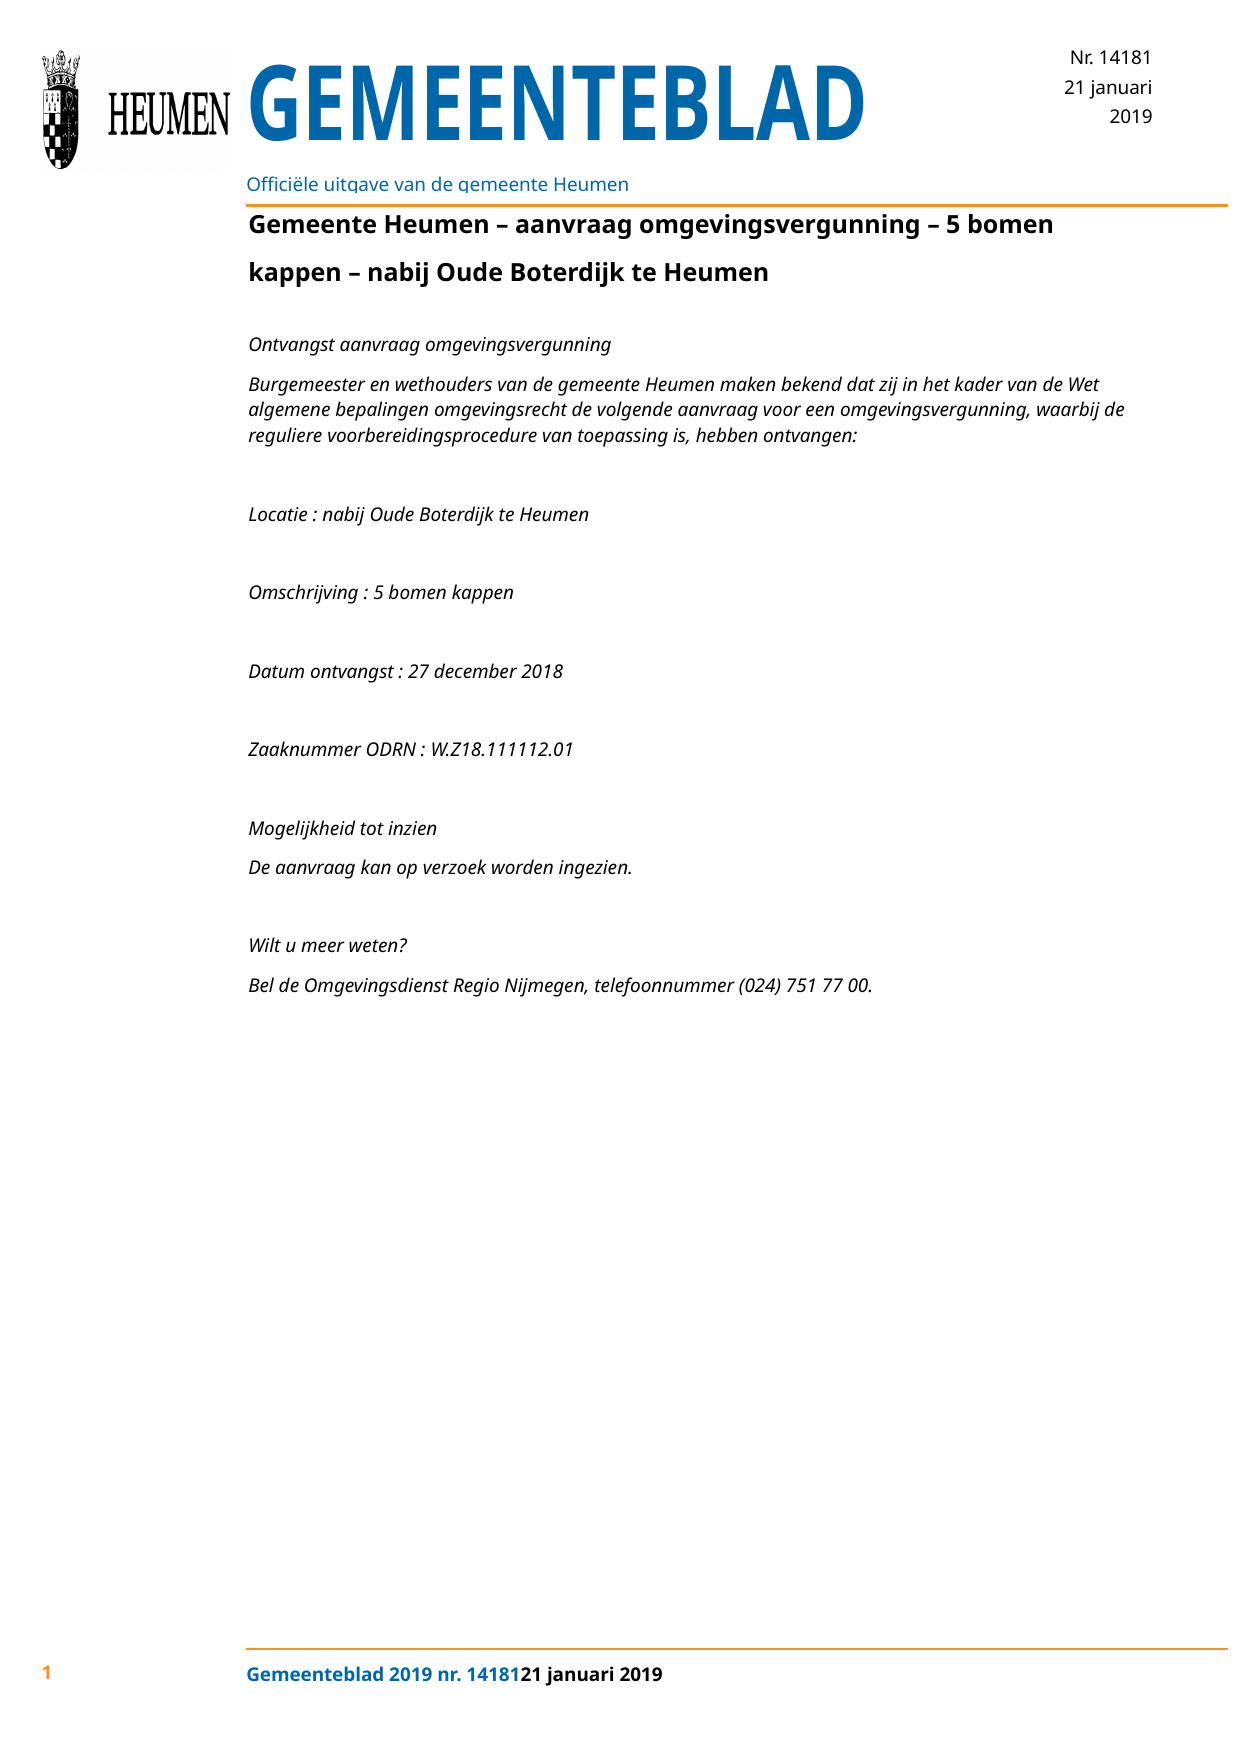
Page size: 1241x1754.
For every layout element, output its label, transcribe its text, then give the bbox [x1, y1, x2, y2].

picture [41, 47, 231, 172]
text De aanvraag kan op verzoek worden ingezien. [248, 854, 1152, 880]
text Locatie : nabij Oude Boterdijk te Heumen [248, 501, 1152, 526]
text Zaaknummer ODRN : W.Z18.111112.01 [248, 736, 1152, 762]
text Ontvangst aanvraag omgevingsvergunning [248, 331, 1152, 357]
text Mogelijkheid tot inzien [248, 815, 1152, 841]
text Bel de Omgevingsdienst Regio Nijmegen, telefoonnummer (024) 751 77 00. [248, 972, 1152, 998]
text Wilt u meer weten? [248, 933, 1152, 958]
text Datum ontvangst : 27 december 2018 [248, 658, 1152, 683]
text Gemeente Heumen – aanvraag omgevingsvergunning – 5 bomen kappen – nabij Oude Boterdijk te Heumen [248, 207, 1152, 288]
text Burgemeester en wethouders van de gemeente Heumen maken bekend dat zij in het kader van de Wet algemene bepalingen omgevingsrecht de volgende aanvraag voor een omgevingsvergunning, waarbij de reguliere voorbereidingsprocedure van toepassing is, hebben ontvangen: [248, 371, 1152, 448]
text Omschrijving : 5 bomen kappen [248, 579, 1152, 605]
